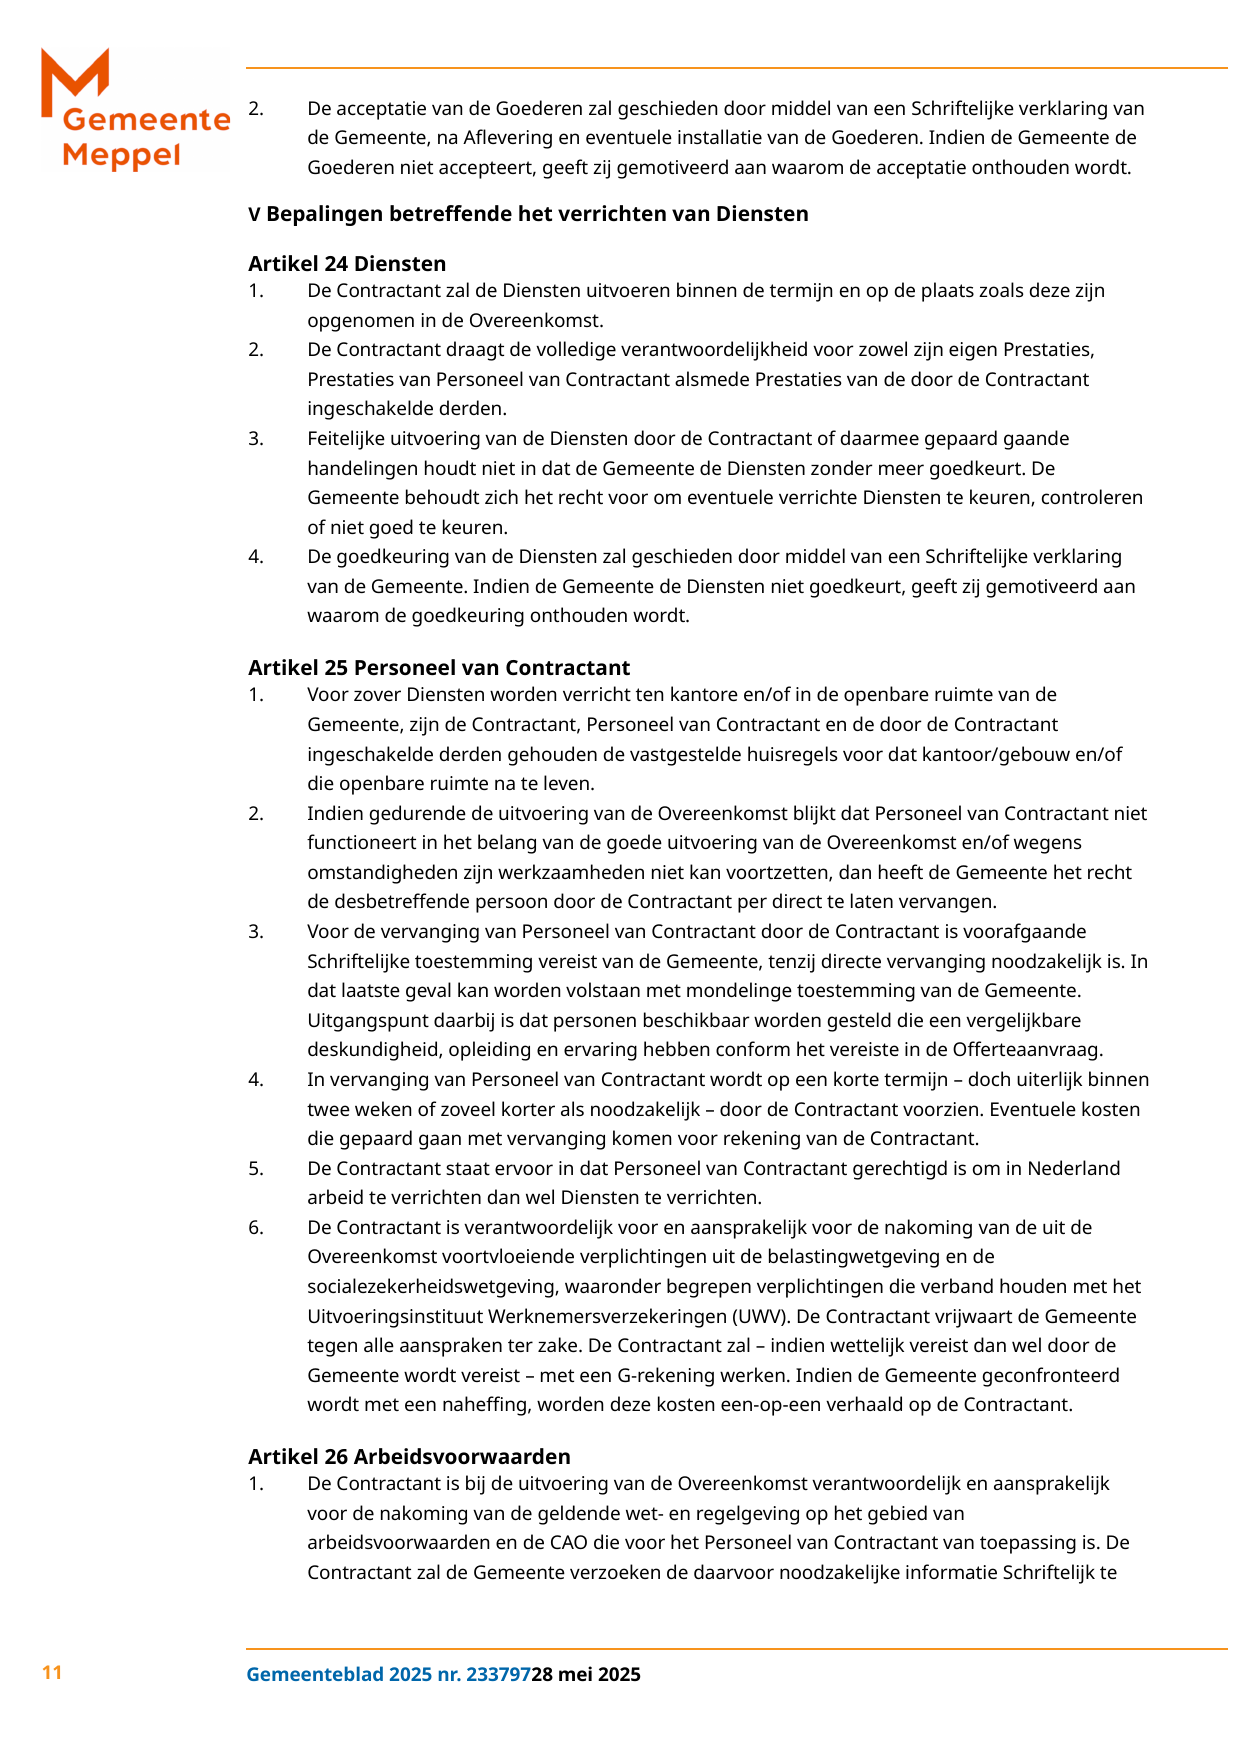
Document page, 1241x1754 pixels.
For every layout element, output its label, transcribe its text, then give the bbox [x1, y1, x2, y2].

list De Contractant draagt de volledige verantwoordelijkheid voor zowel zijn eigen Prestaties, Prestaties van Personeel van Contractant alsmede Prestaties van de door de Contractant ingeschakelde derden. [248, 336, 1152, 421]
list De Contractant zal de Diensten uitvoeren binnen de termijn en op de plaats zoals deze zijn opgenomen in de Overeenkomst. [248, 277, 1152, 333]
text Artikel 24 Diensten [248, 249, 1152, 277]
list De Contractant is verantwoordelijk voor en aansprakelijk voor de nakoming van de uit de Overeenkomst voortvloeiende verplichtingen uit de belastingwetgeving en de socialezekerheidswetgeving, waaronder begrepen verplichtingen die verband houden met het Uitvoeringsinstituut Werknemersverzekeringen (UWV). De Contractant vrijwaart de Gemeente tegen alle aanspraken ter zake. De Contractant zal – indien wettelijk vereist dan wel door de Gemeente wordt vereist – met een G-rekening werken. Indien de Gemeente geconfronteerd wordt met een naheffing, worden deze kosten een-op-een verhaald op de Contractant. [248, 1214, 1152, 1417]
list Feitelijke uitvoering van de Diensten door de Contractant of daarmee gepaard gaande handelingen houdt niet in dat de Gemeente de Diensten zonder meer goedkeurt. De Gemeente behoudt zich het recht voor om eventuele verrichte Diensten te keuren, controleren of niet goed te keuren. [248, 425, 1152, 540]
text Artikel 25 Personeel van Contractant [248, 653, 1152, 682]
list Voor de vervanging van Personeel van Contractant door de Contractant is voorafgaande Schriftelijke toestemming vereist van de Gemeente, tenzij directe vervanging noodzakelijk is. In dat laatste geval kan worden volstaan met mondelinge toestemming van de Gemeente. Uitgangspunt daarbij is dat personen beschikbaar worden gesteld die een vergelijkbare deskundigheid, opleiding en ervaring hebben conform het vereiste in de Offerteaanvraag. [248, 918, 1152, 1062]
list De acceptatie van de Goederen zal geschieden door middel van een Schriftelijke verklaring van de Gemeente, na Aflevering en eventuele installatie van de Goederen. Indien de Gemeente de Goederen niet accepteert, geeft zij gemotiveerd aan waarom de acceptatie onthouden wordt. [248, 95, 1152, 180]
list De Contractant staat ervoor in dat Personeel van Contractant gerechtigd is om in Nederland arbeid te verrichten dan wel Diensten te verrichten. [248, 1155, 1152, 1210]
text V Bepalingen betreffende het verrichten van Diensten [248, 199, 1152, 228]
list Indien gedurende de uitvoering van de Overeenkomst blijkt dat Personeel van Contractant niet functioneert in het belang van de goede uitvoering van de Overeenkomst en/of wegens omstandigheden zijn werkzaamheden niet kan voortzetten, dan heeft de Gemeente het recht de desbetreffende persoon door de Contractant per direct te laten vervangen. [248, 800, 1152, 914]
list Voor zover Diensten worden verricht ten kantore en/of in de openbare ruimte van de Gemeente, zijn de Contractant, Personeel van Contractant en de door de Contractant ingeschakelde derden gehouden de vastgestelde huisregels voor dat kantoor/gebouw en/of die openbare ruimte na te leven. [248, 682, 1152, 796]
text Artikel 26 Arbeidsvoorwaarden [248, 1442, 1152, 1470]
list De goedkeuring van de Diensten zal geschieden door middel van een Schriftelijke verklaring van de Gemeente. Indien de Gemeente de Diensten niet goedkeurt, geeft zij gemotiveerd aan waarom de goedkeuring onthouden wordt. [248, 543, 1152, 628]
list In vervanging van Personeel van Contractant wordt op een korte termijn – doch uiterlijk binnen twee weken of zoveel korter als noodzakelijk – door de Contractant voorzien. Eventuele kosten die gepaard gaan met vervanging komen voor rekening van de Contractant. [248, 1066, 1152, 1151]
list De Contractant is bij de uitvoering van de Overeenkomst verantwoordelijk en aansprakelijk voor de nakoming van de geldende wet- en regelgeving op het gebied van arbeidsvoorwaarden en de CAO die voor het Personeel van Contractant van toepassing is. De Contractant zal de Gemeente verzoeken de daarvoor noodzakelijke informatie Schriftelijk te [248, 1470, 1152, 1585]
picture [41, 47, 231, 172]
